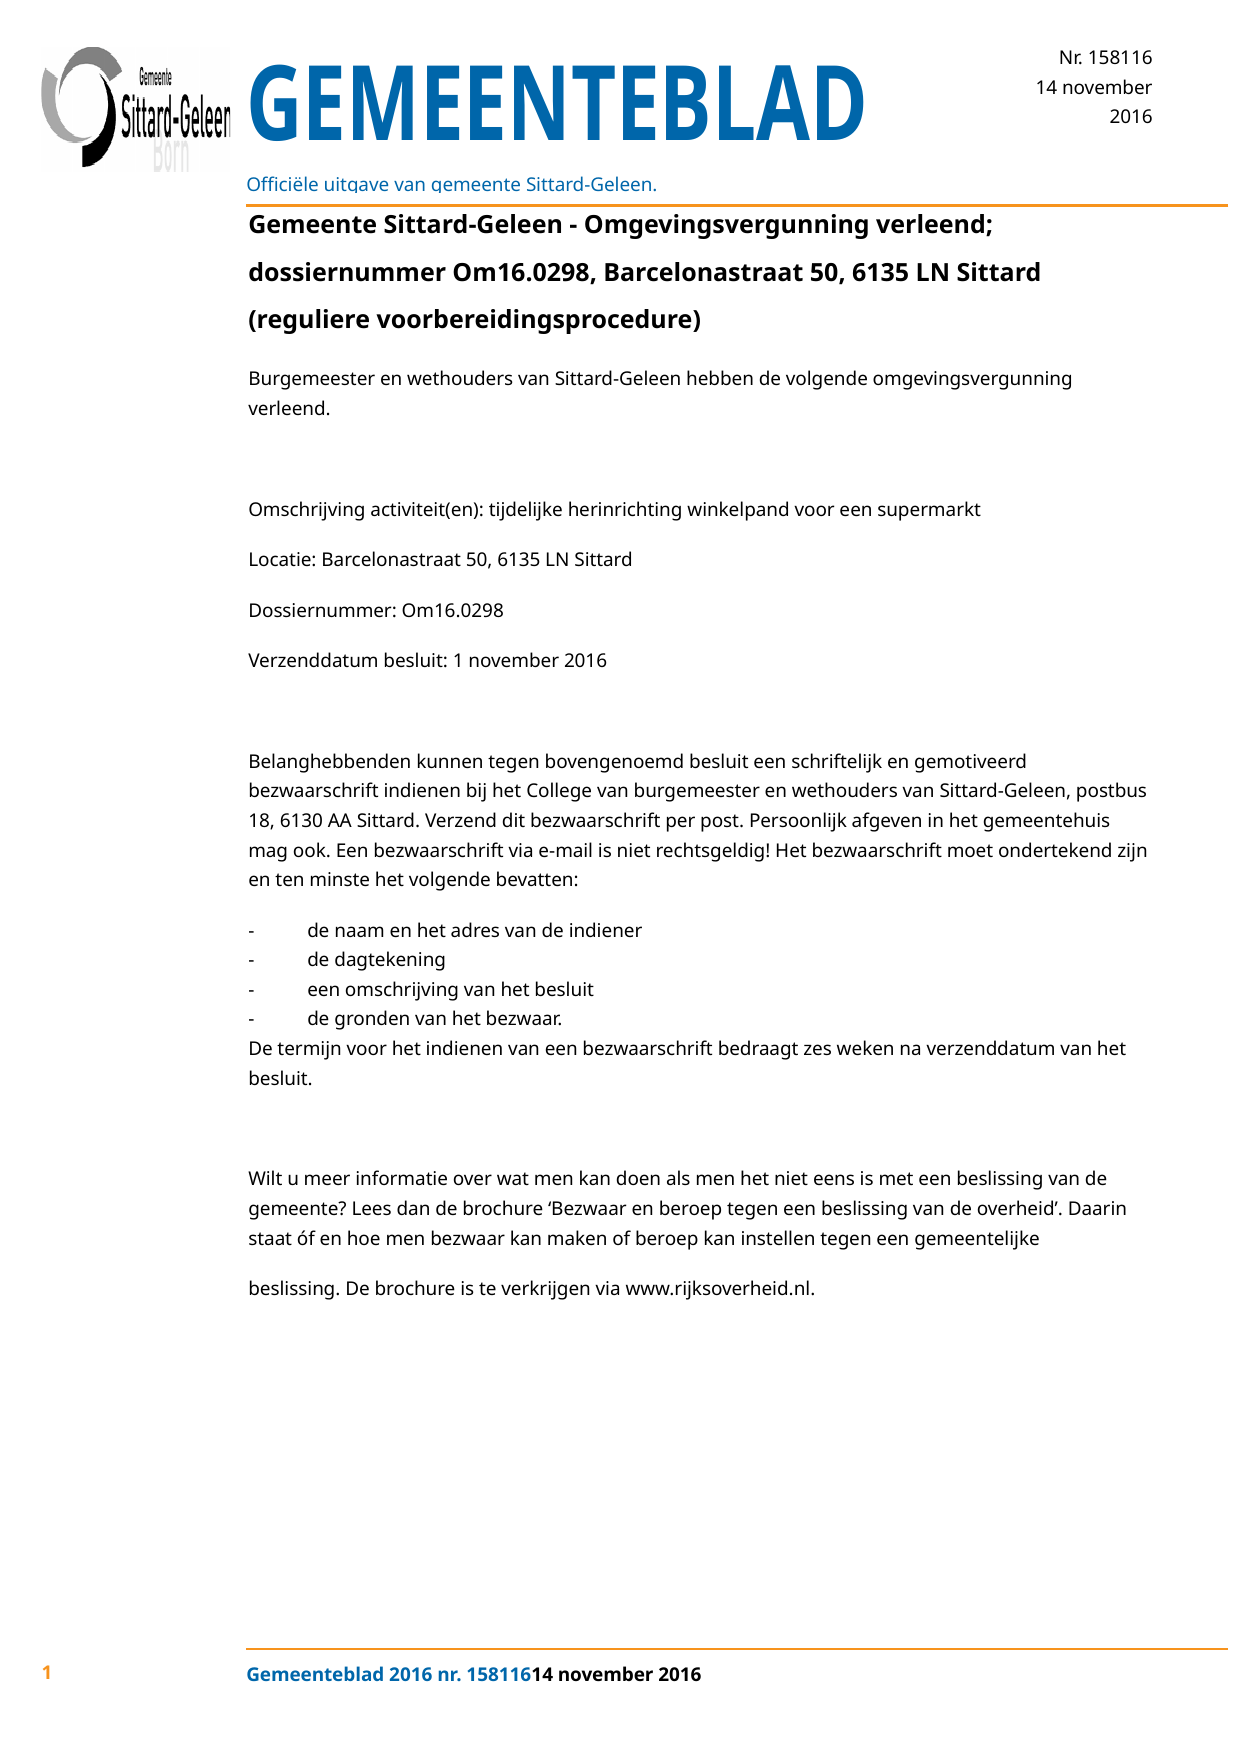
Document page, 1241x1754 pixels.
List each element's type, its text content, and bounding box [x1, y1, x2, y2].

text Burgemeester en wethouders van Sittard-Geleen hebben de volgende omgevingsvergunning verleend. [248, 366, 1152, 421]
text Verzenddatum besluit: 1 november 2016 [248, 647, 1152, 673]
list de naam en het adres van de indiener [248, 917, 1152, 942]
text Belanghebbenden kunnen tegen bovengenoemd besluit een schriftelijk en gemotiveerd bezwaarschrift indienen bij het College van burgemeester en wethouders van Sittard-Geleen, postbus 18, 6130 AA Sittard. Verzend dit bezwaarschrift per post. Persoonlijk afgeven in het gemeentehuis mag ook. Een bezwaarschrift via e-mail is niet rechtsgeldig! Het bezwaarschrift moet ondertekend zijn en ten minste het volgende bevatten: [248, 748, 1152, 892]
text beslissing. De brochure is te verkrijgen via www.rijksoverheid.nl. [248, 1275, 1152, 1301]
list de gronden van het bezwaar. [248, 1006, 1152, 1031]
text Wilt u meer informatie over wat men kan doen als men het niet eens is met een beslissing van de gemeente? Lees dan de brochure ‘Bezwaar en beroep tegen een beslissing van de overheid’. Daarin staat óf en hoe men bezwaar kan maken of beroep kan instellen tegen een gemeentelijke [248, 1166, 1152, 1250]
picture [41, 47, 231, 172]
text Gemeente Sittard-Geleen - Omgevingsvergunning verleend; dossiernummer Om16.0298, Barcelonastraat 50, 6135 LN Sittard (reguliere voorbereidingsprocedure) [248, 207, 1152, 336]
text Dossiernummer: Om16.0298 [248, 597, 1152, 622]
list een omschrijving van het besluit [248, 976, 1152, 1002]
text Omschrijving activiteit(en): tijdelijke herinrichting winkelpand voor een supermarkt [248, 496, 1152, 522]
text De termijn voor het indienen van een bezwaarschrift bedraagt zes weken na verzenddatum van het besluit. [248, 1035, 1152, 1090]
text Locatie: Barcelonastraat 50, 6135 LN Sittard [248, 546, 1152, 572]
list de dagtekening [248, 946, 1152, 972]
